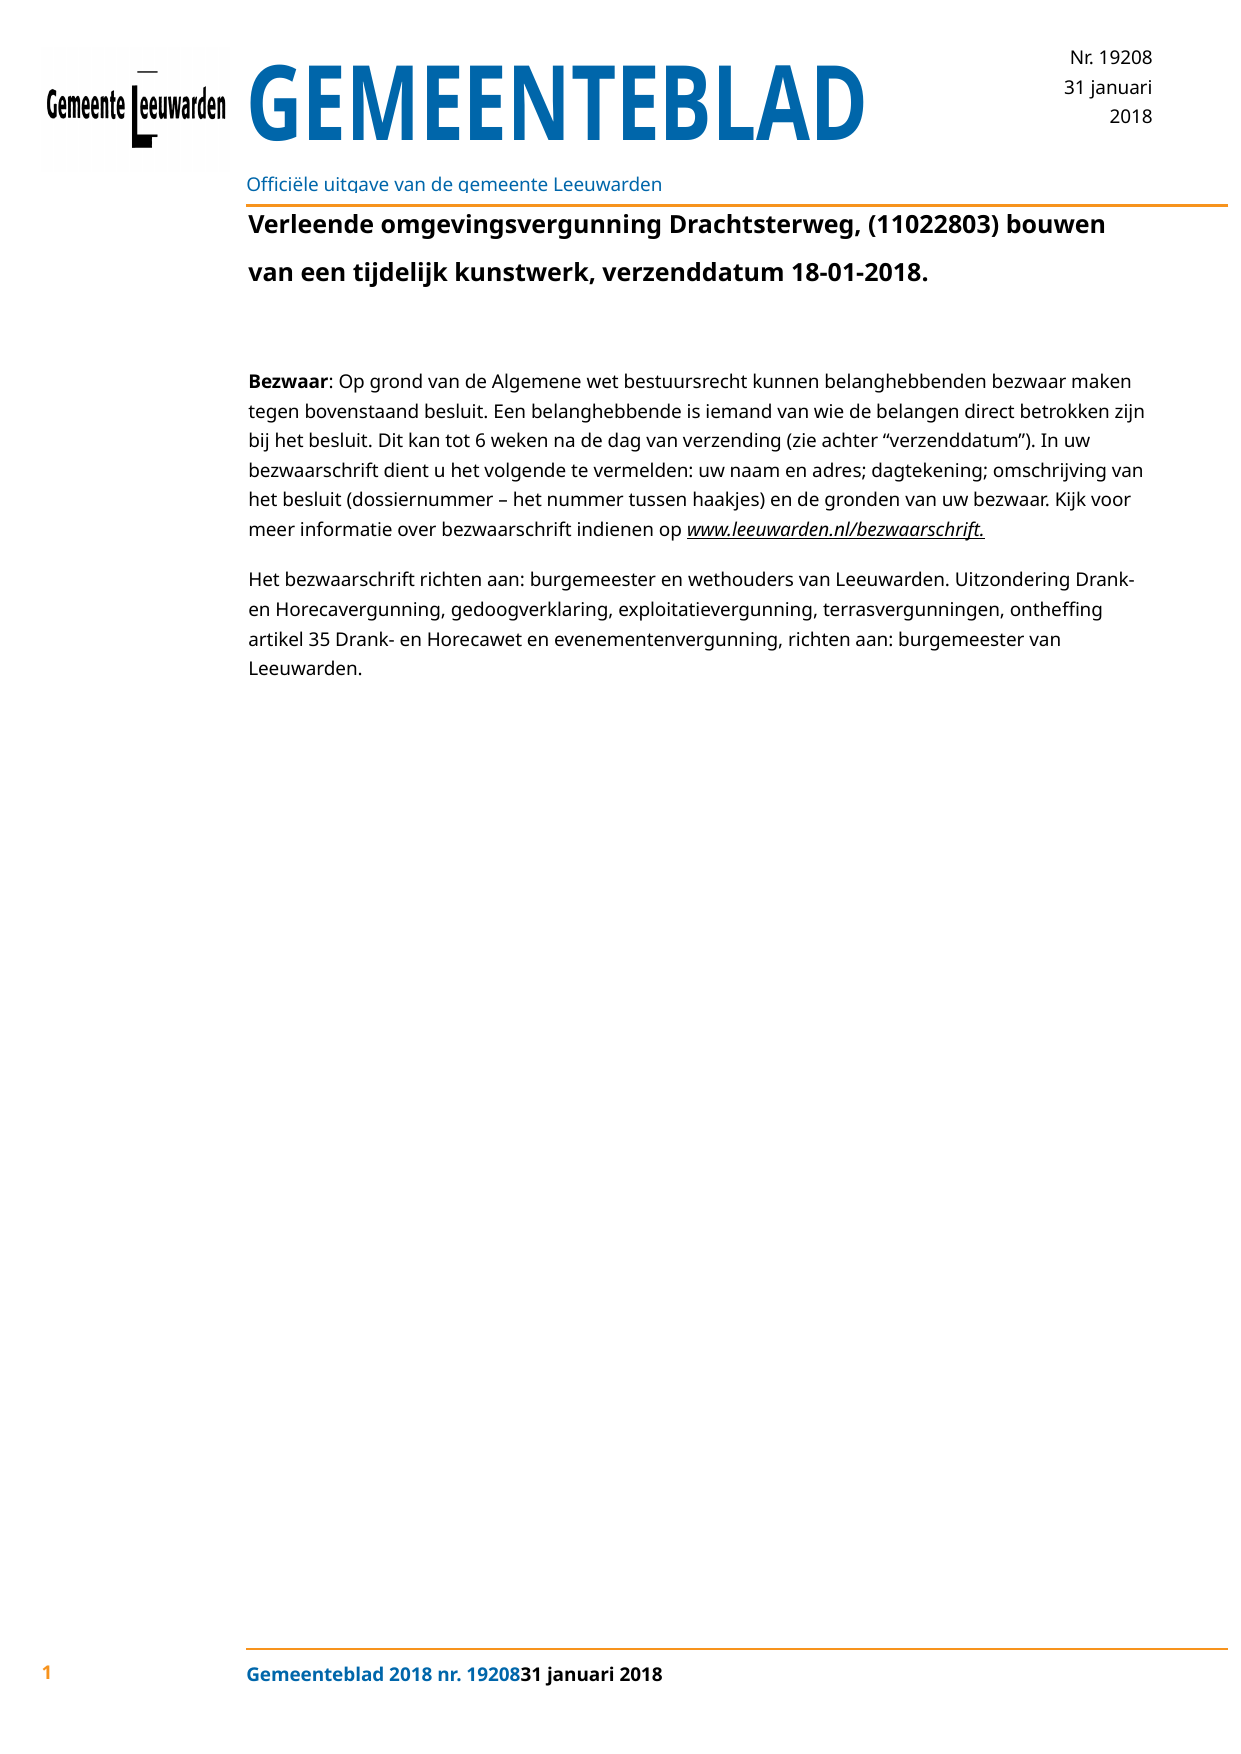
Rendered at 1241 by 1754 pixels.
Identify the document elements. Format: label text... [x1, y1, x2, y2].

text Verleende omgevingsvergunning Drachtsterweg, (11022803) bouwen van een tijdelijk kunstwerk, verzenddatum 18-01-2018. [248, 207, 1152, 288]
picture [41, 47, 231, 172]
text Bezwaar: Op grond van de Algemene wet bestuursrecht kunnen belanghebbenden bezwaar maken tegen bovenstaand besluit. Een belanghebbende is iemand van wie de belangen direct betrokken zijn bij het besluit. Dit kan tot 6 weken na de dag van verzending (zie achter “verzenddatum”). In uw bezwaarschrift dient u het volgende te vermelden: uw naam en adres; dagtekening; omschrijving van het besluit (dossiernummer – het nummer tussen haakjes) en de gronden van uw bezwaar. Kijk voor meer informatie over bezwaarschrift indienen op www.leeuwarden.nl/bezwaarschrift. [248, 368, 1152, 542]
text Het bezwaarschrift richten aan: burgemeester en wethouders van Leeuwarden. Uitzondering Drank- en Horecavergunning, gedoogverklaring, exploitatievergunning, terrasvergunningen, ontheffing artikel 35 Drank- en Horecawet en evenementenvergunning, richten aan: burgemeester van Leeuwarden. [248, 567, 1152, 681]
